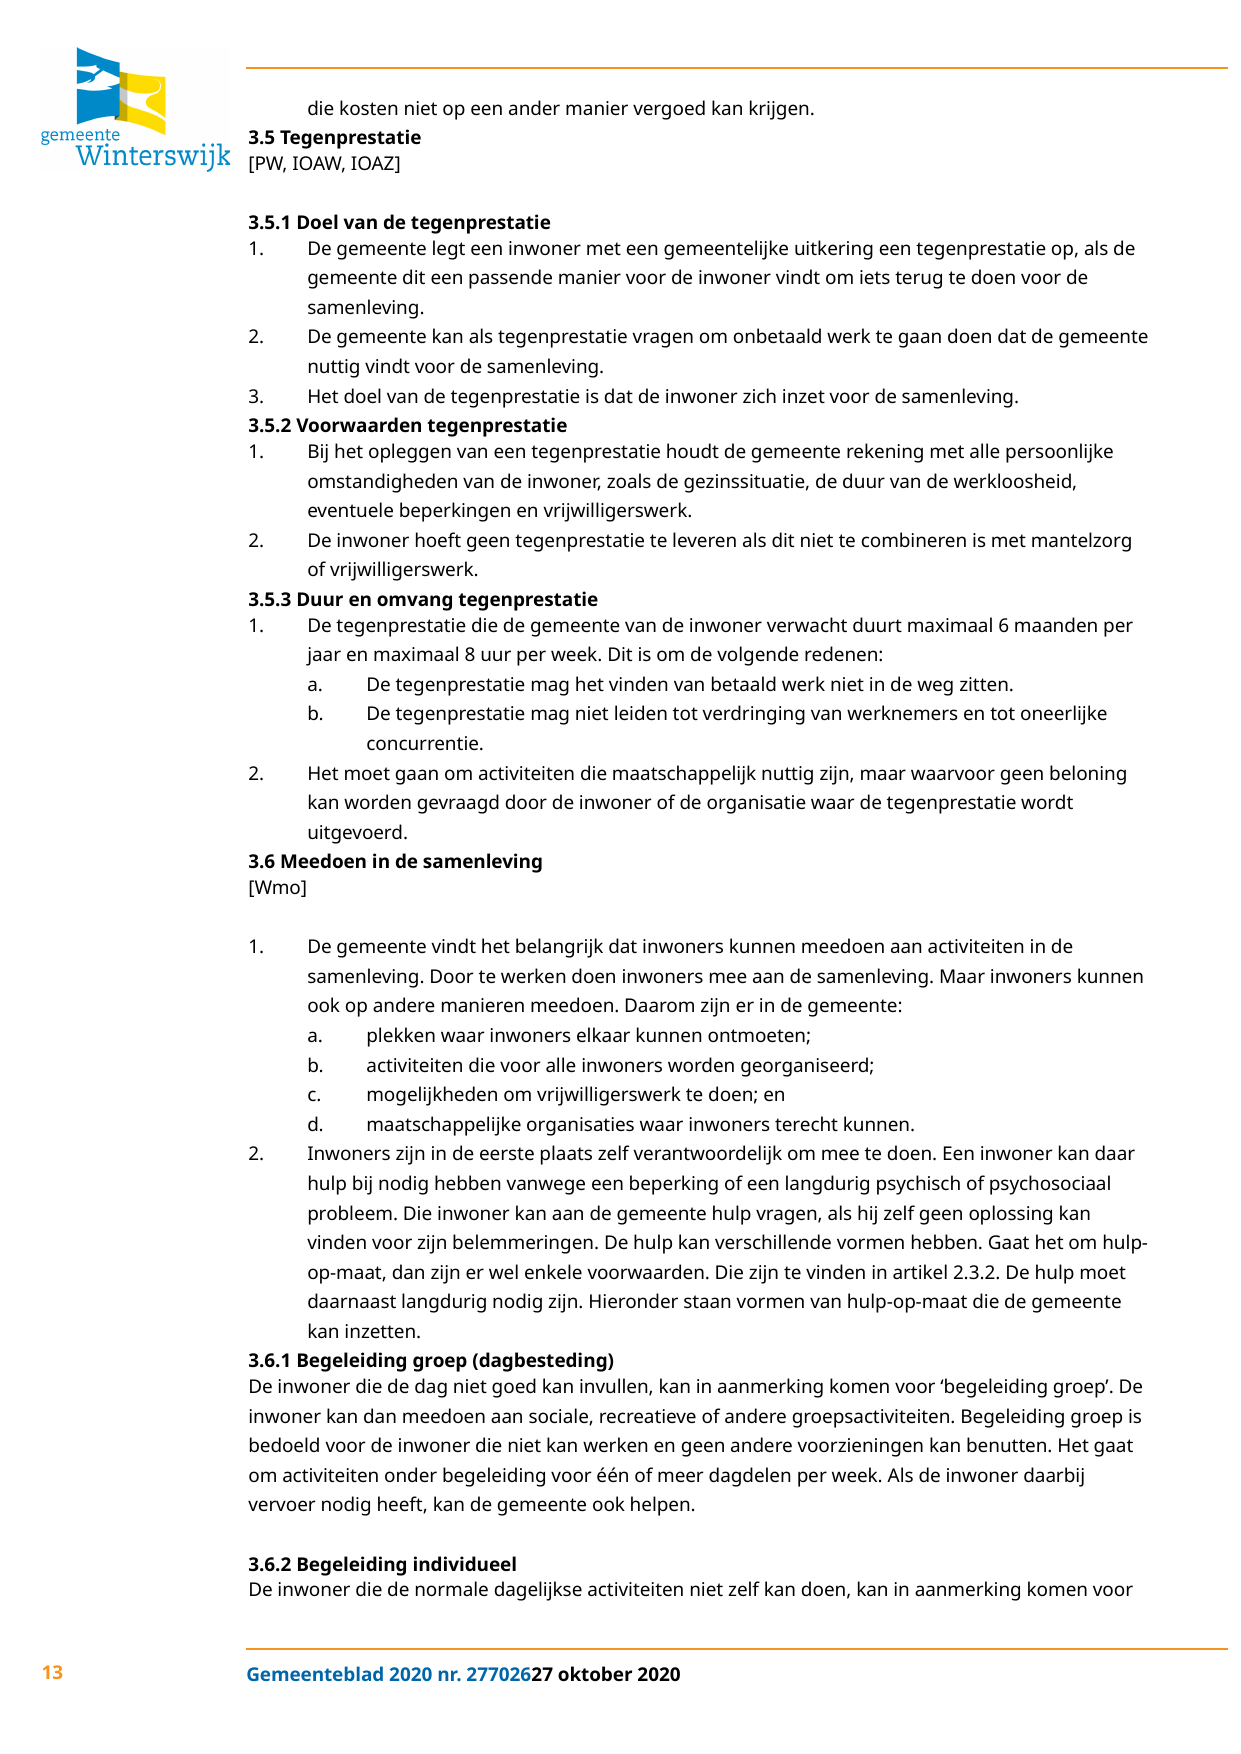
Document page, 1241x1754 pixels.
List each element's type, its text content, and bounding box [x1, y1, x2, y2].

text De inwoner die de dag niet goed kan invullen, kan in aanmerking komen voor ‘begeleiding groep’. De inwoner kan dan meedoen aan sociale, recreatieve of andere groepsactiviteiten. Begeleiding groep is bedoeld voor de inwoner die niet kan werken en geen andere voorzieningen kan benutten. Het gaat om activiteiten onder begeleiding voor één of meer dagdelen per week. Als de inwoner daarbij vervoer nodig heeft, kan de gemeente ook helpen. [248, 1373, 1152, 1517]
text 3.6.1 Begeleiding groep (dagbesteding) [248, 1348, 1152, 1373]
text [PW, IOAW, IOAZ] [248, 150, 1152, 176]
list die kosten niet op een ander manier vergoed kan krijgen. [248, 95, 1152, 121]
text De inwoner die de normale dagelijkse activiteiten niet zelf kan doen, kan in aanmerking komen voor [248, 1577, 1152, 1602]
picture [41, 47, 231, 172]
list De gemeente legt een inwoner met een gemeentelijke uitkering een tegenprestatie op, als de gemeente dit een passende manier voor de inwoner vindt om iets terug te doen voor de samenleving. [248, 235, 1152, 320]
list plekken waar inwoners elkaar kunnen ontmoeten; [307, 1022, 1152, 1048]
list De tegenprestatie die de gemeente van de inwoner verwacht duurt maximaal 6 maanden per jaar en maximaal 8 uur per week. Dit is om de volgende redenen: [248, 612, 1152, 667]
list Het doel van de tegenprestatie is dat de inwoner zich inzet voor de samenleving. [248, 383, 1152, 409]
list activiteiten die voor alle inwoners worden georganiseerd; [307, 1052, 1152, 1077]
list maatschappelijke organisaties waar inwoners terecht kunnen. [307, 1111, 1152, 1137]
text [Wmo] [248, 874, 1152, 900]
list Bij het opleggen van een tegenprestatie houdt de gemeente rekening met alle persoonlijke omstandigheden van de inwoner, zoals de gezinssituatie, de duur van de werkloosheid, eventuele beperkingen en vrijwilligerswerk. [248, 438, 1152, 523]
list Inwoners zijn in de eerste plaats zelf verantwoordelijk om mee te doen. Een inwoner kan daar hulp bij nodig hebben vanwege een beperking of een langdurig psychisch of psychosociaal probleem. Die inwoner kan aan de gemeente hulp vragen, als hij zelf geen oplossing kan vinden voor zijn belemmeringen. De hulp kan verschillende vormen hebben. Gaat het om hulp-op-maat, dan zijn er wel enkele voorwaarden. Die zijn te vinden in artikel 2.3.2. De hulp moet daarnaast langdurig nodig zijn. Hieronder staan vormen van hulp-op-maat die de gemeente kan inzetten. [248, 1141, 1152, 1344]
list De gemeente vindt het belangrijk dat inwoners kunnen meedoen aan activiteiten in de samenleving. Door te werken doen inwoners mee aan de samenleving. Maar inwoners kunnen ook op andere manieren meedoen. Daarom zijn er in de gemeente: [248, 933, 1152, 1018]
list mogelijkheden om vrijwilligerswerk te doen; en [307, 1081, 1152, 1107]
picture [225, 153, 231, 162]
list Het moet gaan om activiteiten die maatschappelijk nuttig zijn, maar waarvoor geen beloning kan worden gevraagd door de inwoner of de organisatie waar de tegenprestatie wordt uitgevoerd. [248, 760, 1152, 845]
list De gemeente kan als tegenprestatie vragen om onbetaald werk te gaan doen dat de gemeente nuttig vindt voor de samenleving. [248, 324, 1152, 379]
text 3.5.1 Doel van de tegenprestatie [248, 209, 1152, 235]
text 3.5.2 Voorwaarden tegenprestatie [248, 412, 1152, 438]
list De tegenprestatie mag het vinden van betaald werk niet in de weg zitten. [307, 671, 1152, 697]
list De tegenprestatie mag niet leiden tot verdringing van werknemers en tot oneerlijke concurrentie. [307, 701, 1152, 756]
text 3.6.2 Begeleiding individueel [248, 1551, 1152, 1577]
text 3.5 Tegenprestatie [248, 124, 1152, 150]
list De inwoner hoeft geen tegenprestatie te leveren als dit niet te combineren is met mantelzorg of vrijwilligerswerk. [248, 527, 1152, 582]
text 3.6 Meedoen in de samenleving [248, 848, 1152, 874]
text 3.5.3 Duur en omvang tegenprestatie [248, 586, 1152, 612]
